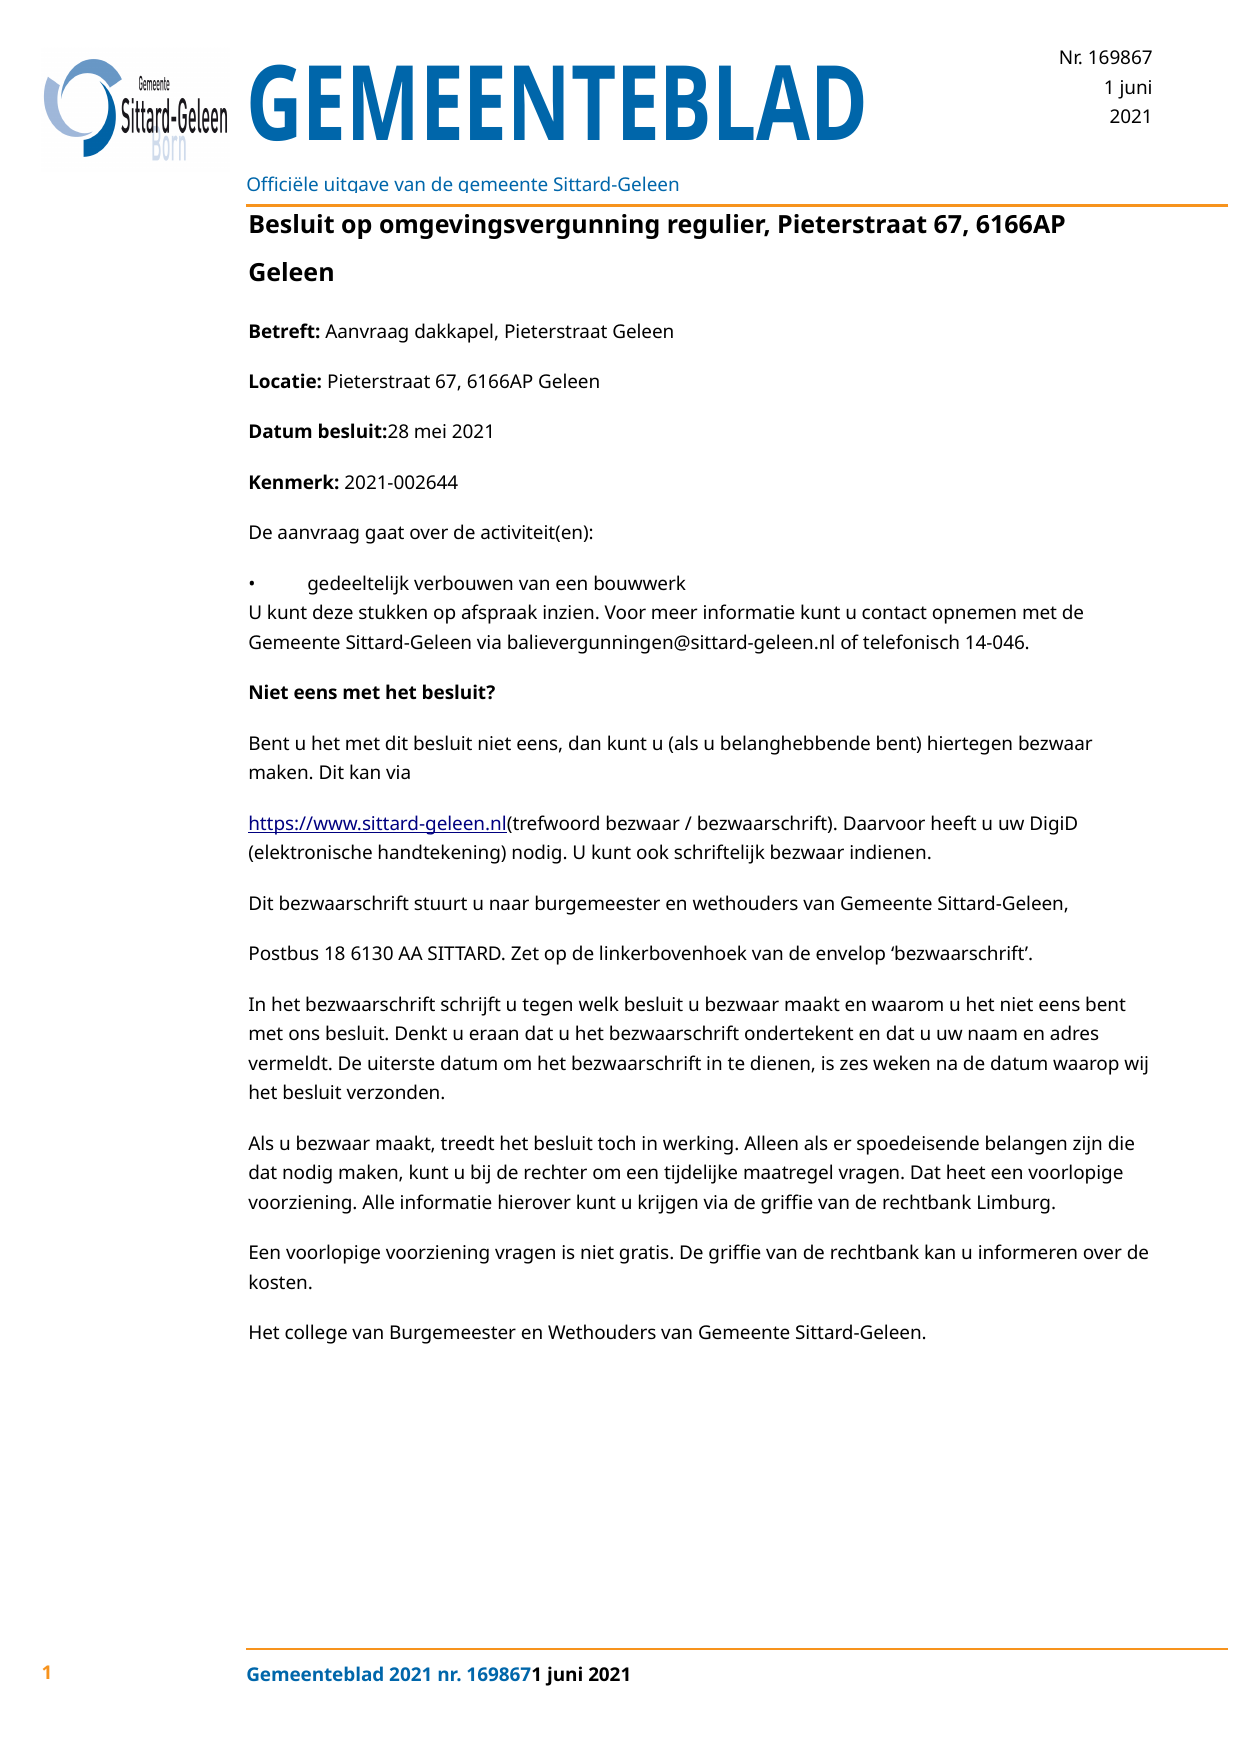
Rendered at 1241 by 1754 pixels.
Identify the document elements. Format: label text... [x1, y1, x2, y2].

text Dit bezwaarschrift stuurt u naar burgemeester en wethouders van Gemeente Sittard-Geleen, [248, 890, 1152, 916]
text Postbus 18 6130 AA SITTARD. Zet op de linkerbovenhoek van de envelop ‘bezwaarschrift’. [248, 940, 1152, 966]
text Als u bezwaar maakt, treedt het besluit toch in werking. Alleen als er spoedeisende belangen zijn die dat nodig maken, kunt u bij de rechter om een tijdelijke maatregel vragen. Dat heet een voorlopige voorziening. Alle informatie hierover kunt u krijgen via de griffie van de rechtbank Limburg. [248, 1130, 1152, 1215]
picture [41, 47, 231, 172]
text De aanvraag gaat over de activiteit(en): [248, 519, 1152, 545]
text https://www.sittard-geleen.nl(trefwoord bezwaar / bezwaarschrift). Daarvoor heeft u uw DigiD (elektronische handtekening) nodig. U kunt ook schriftelijk bezwaar indienen. [248, 810, 1152, 865]
text Het college van Burgemeester en Wethouders van Gemeente Sittard-Geleen. [248, 1319, 1152, 1345]
list gedeeltelijk verbouwen van een bouwwerk [248, 570, 1152, 596]
text Betreft: Aanvraag dakkapel, Pieterstraat Geleen [248, 318, 1152, 344]
text Besluit op omgevingsvergunning regulier, Pieterstraat 67, 6166AP Geleen [248, 207, 1152, 288]
text Datum besluit:28 mei 2021 [248, 419, 1152, 444]
text In het bezwaarschrift schrijft u tegen welk besluit u bezwaar maakt en waarom u het niet eens bent met ons besluit. Denkt u eraan dat u het bezwaarschrift ondertekent en dat u uw naam en adres vermeldt. De uiterste datum om het bezwaarschrift in te dienen, is zes weken na de datum waarop wij het besluit verzonden. [248, 991, 1152, 1105]
text Niet eens met het besluit? [248, 679, 1152, 705]
text Kenmerk: 2021-002644 [248, 469, 1152, 495]
text Bent u het met dit besluit niet eens, dan kunt u (als u belanghebbende bent) hiertegen bezwaar maken. Dit kan via [248, 730, 1152, 785]
text U kunt deze stukken op afspraak inzien. Voor meer informatie kunt u contact opnemen met de Gemeente Sittard-Geleen via balievergunningen@sittard-geleen.nl of telefonisch 14-046. [248, 599, 1152, 655]
text Een voorlopige voorziening vragen is niet gratis. De griffie van de rechtbank kan u informeren over de kosten. [248, 1239, 1152, 1295]
text Locatie: Pieterstraat 67, 6166AP Geleen [248, 368, 1152, 394]
